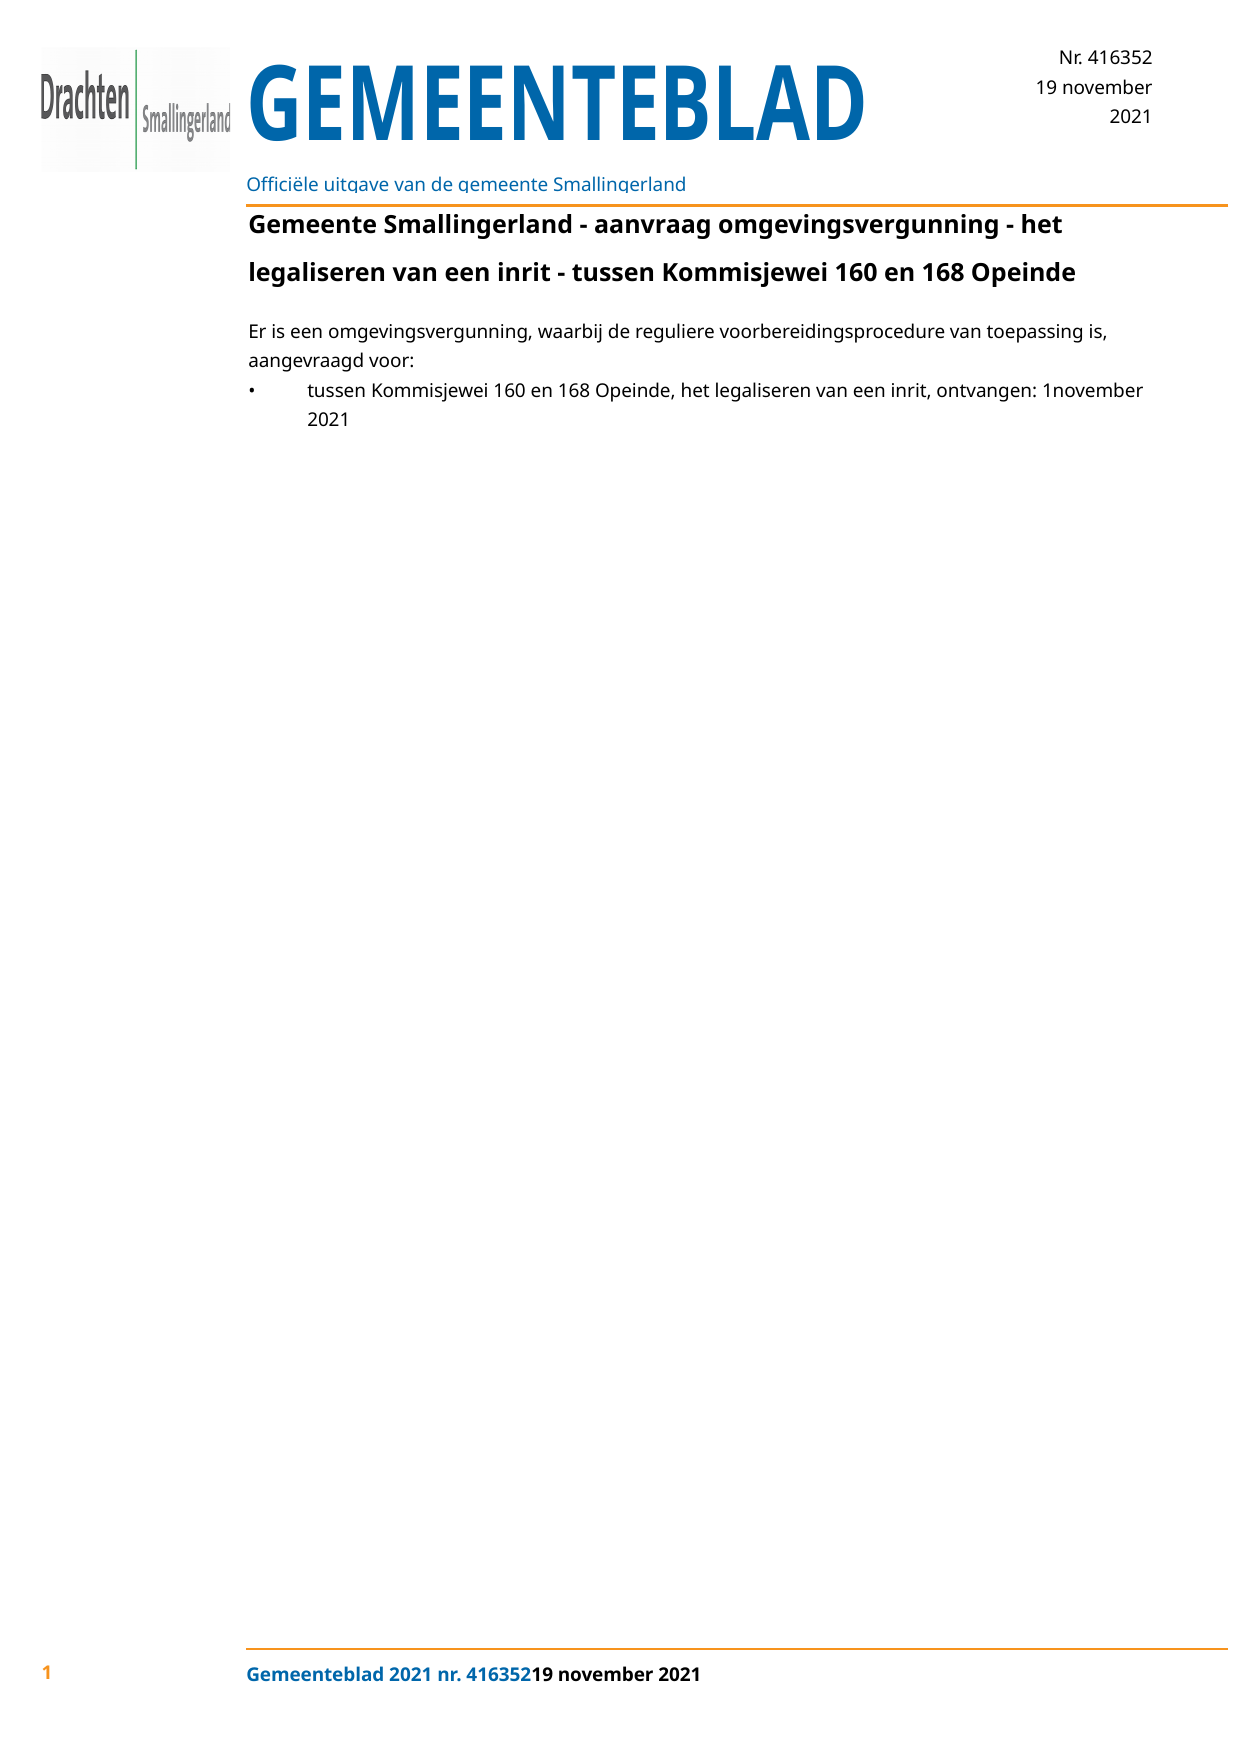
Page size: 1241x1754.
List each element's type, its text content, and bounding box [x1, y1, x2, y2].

picture [41, 47, 231, 172]
text Gemeente Smallingerland - aanvraag omgevingsvergunning - het legaliseren van een inrit - tussen Kommisjewei 160 en 168 Opeinde [248, 207, 1152, 288]
text Er is een omgevingsvergunning, waarbij de reguliere voorbereidingsprocedure van toepassing is, aangevraagd voor: [248, 318, 1152, 373]
list tussen Kommisjewei 160 en 168 Opeinde, het legaliseren van een inrit, ontvangen: 1november 2021 [248, 377, 1152, 432]
